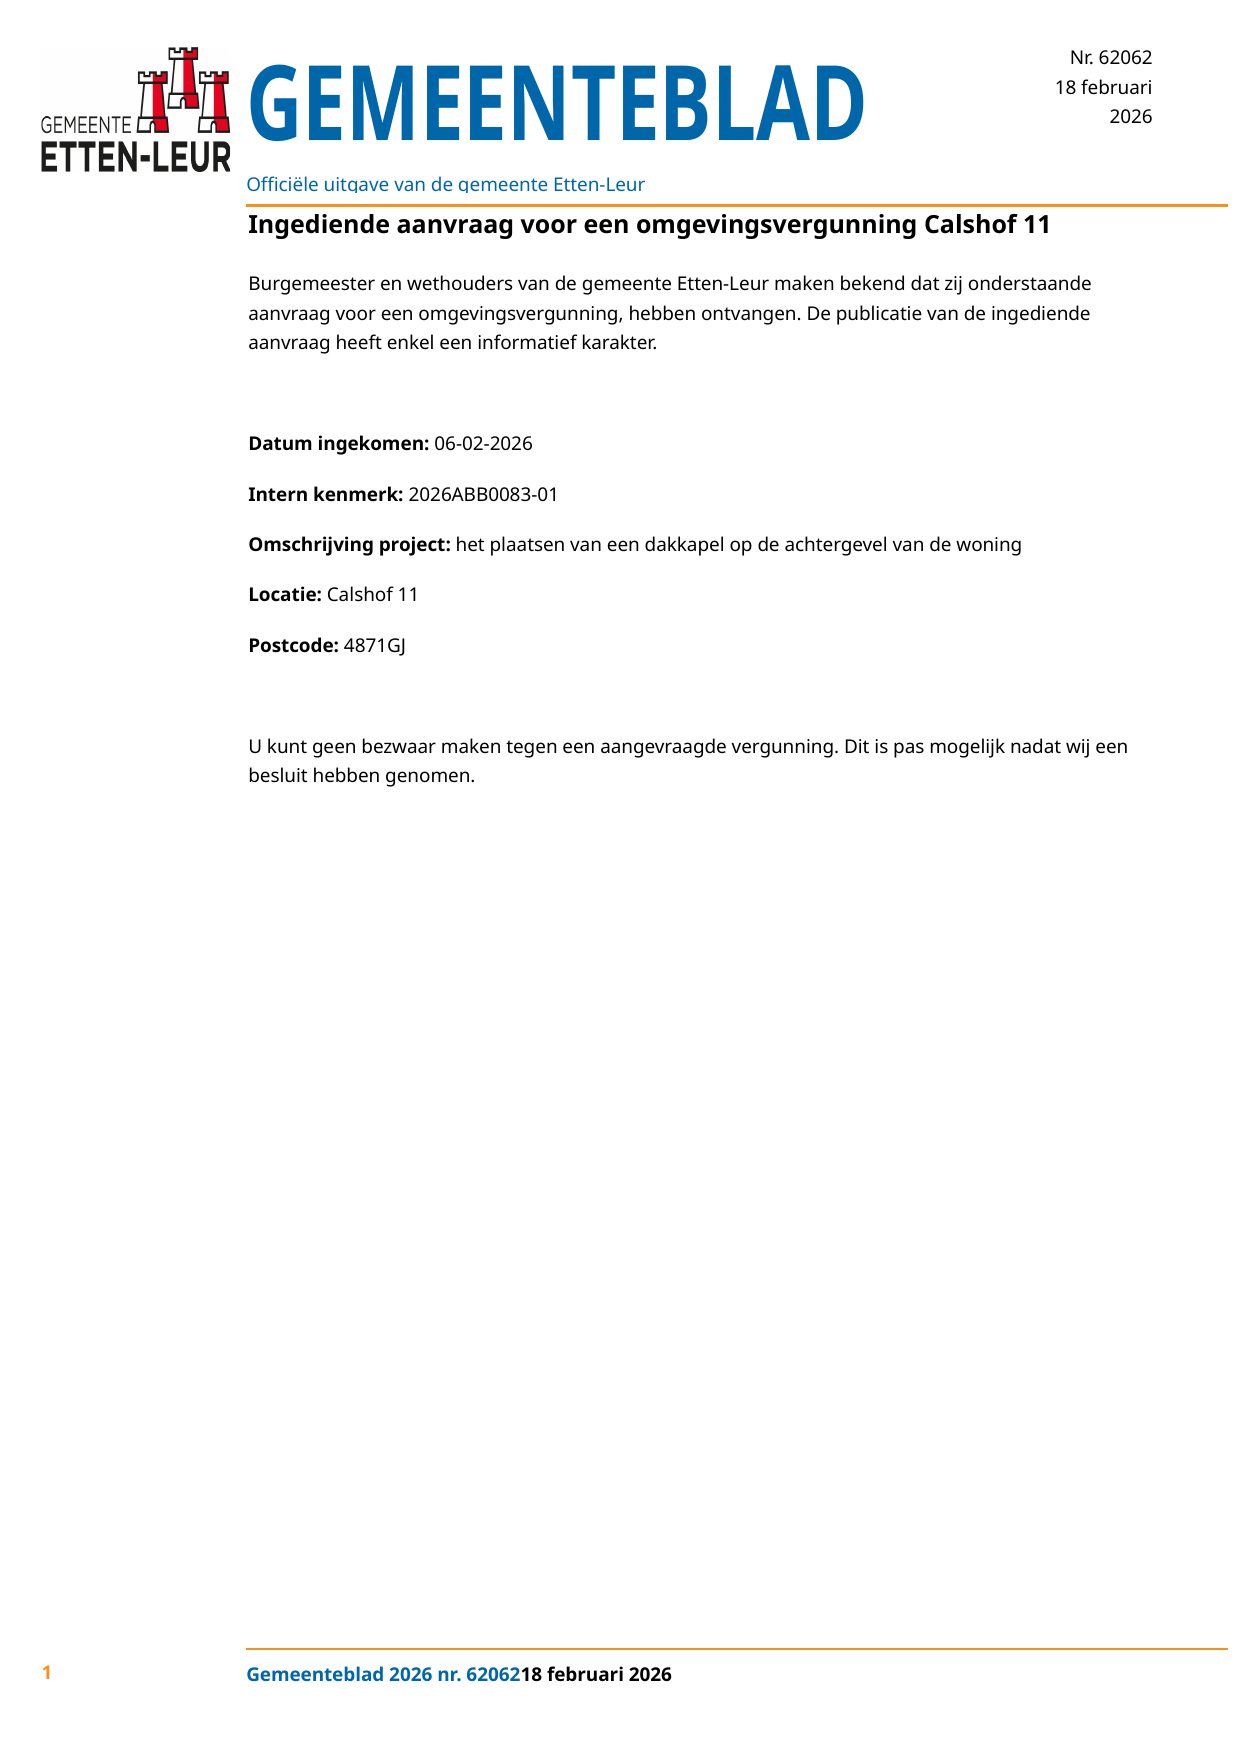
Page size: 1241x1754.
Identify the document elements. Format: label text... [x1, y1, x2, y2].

text Postcode: 4871GJ [248, 632, 1152, 658]
text Intern kenmerk: 2026ABB0083-01 [248, 481, 1152, 506]
text Locatie: Calshof 11 [248, 582, 1152, 607]
text Ingediende aanvraag voor een omgevingsvergunning Calshof 11 [248, 207, 1152, 241]
text Datum ingekomen: 06-02-2026 [248, 430, 1152, 456]
text Burgemeester en wethouders van de gemeente Etten-Leur maken bekend dat zij onderstaande aanvraag voor een omgevingsvergunning, hebben ontvangen. De publicatie van de ingediende aanvraag heeft enkel een informatief karakter. [248, 270, 1152, 355]
text Omschrijving project: het plaatsen van een dakkapel op de achtergevel van de woning [248, 531, 1152, 557]
text U kunt geen bezwaar maken tegen een aangevraagde vergunning. Dit is pas mogelijk nadat wij een besluit hebben genomen. [248, 733, 1152, 788]
picture [41, 47, 231, 172]
